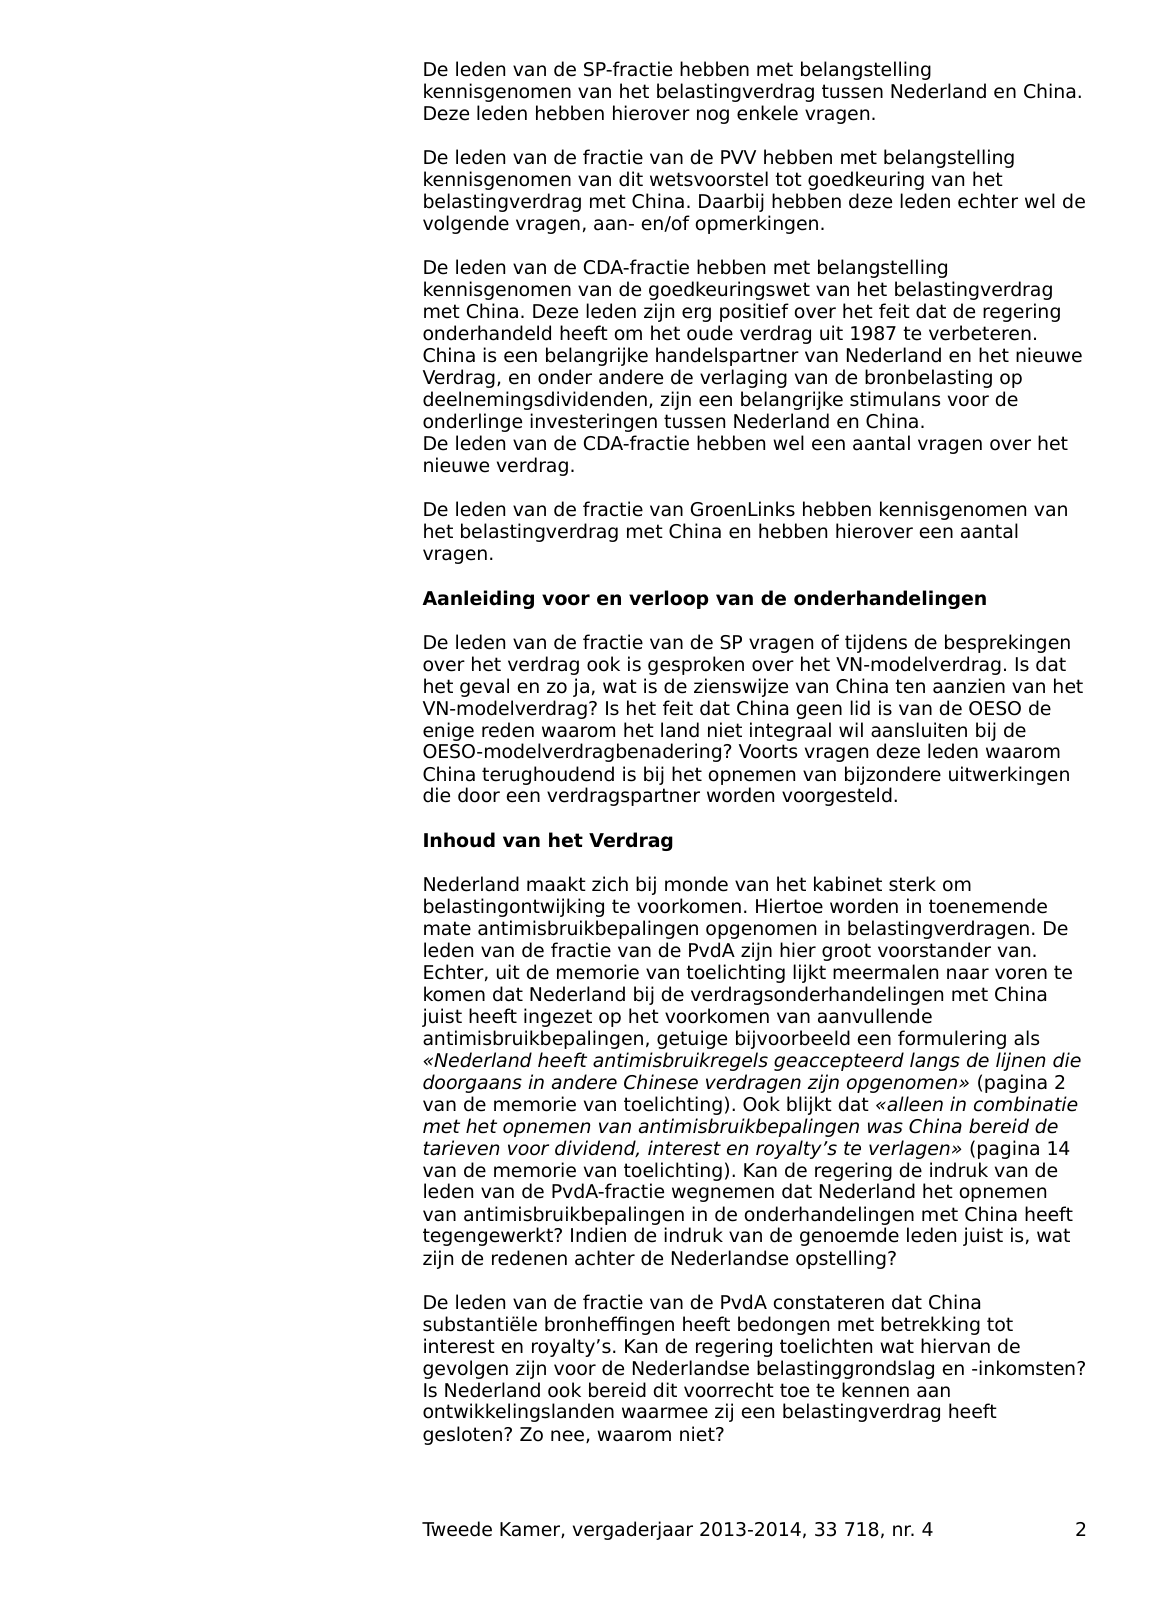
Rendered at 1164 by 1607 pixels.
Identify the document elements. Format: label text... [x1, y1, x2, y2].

text De leden van de fractie van GroenLinks hebben kennisgenomen van het belastingverdrag met China en hebben hierover een aantal vragen. [422, 499, 1087, 565]
text De leden van de SP-fractie hebben met belangstelling kennisgenomen van het belastingverdrag tussen Nederland en China. Deze leden hebben hierover nog enkele vragen. [422, 59, 1087, 125]
subtitle Inhoud van het Verdrag [422, 829, 1087, 852]
text Nederland maakt zich bij monde van het kabinet sterk om belastingontwijking te voorkomen. Hiertoe worden in toenemende mate antimisbruikbepalingen opgenomen in belastingverdragen. De leden van de fractie van de PvdA zijn hier groot voorstander van. Echter, uit de memorie van toelichting lijkt meermalen naar voren te komen dat Nederland bij de verdragsonderhandelingen met China juist heeft ingezet op het voorkomen van aanvullende antimisbruikbepalingen, getuige bijvoorbeeld een formulering als «Nederland heeft antimisbruikregels geaccepteerd langs de lijnen die doorgaans in andere Chinese verdragen zijn opgenomen» (pagina 2 van de memorie van toelichting). Ook blijkt dat «alleen in combinatie met het opnemen van antimisbruikbepalingen was China bereid de tarieven voor dividend, interest en royalty’s te verlagen» (pagina 14 van de memorie van toelichting). Kan de regering de indruk van de leden van de PvdA-fractie wegnemen dat Nederland het opnemen van antimisbruikbepalingen in de onderhandelingen met China heeft tegengewerkt? Indien de indruk van de genoemde leden juist is, wat zijn de redenen achter de Nederlandse opstelling? [422, 874, 1087, 1269]
text De leden van de fractie van de PVV hebben met belangstelling kennisgenomen van dit wetsvoorstel tot goedkeuring van het belastingverdrag met China. Daarbij hebben deze leden echter wel de volgende vragen, aan- en/of opmerkingen. [422, 147, 1087, 235]
text De leden van de fractie van de PvdA constateren dat China substantiële bronheffingen heeft bedongen met betrekking tot interest en royalty’s. Kan de regering toelichten wat hiervan de gevolgen zijn voor de Nederlandse belastinggrondslag en -inkomsten? Is Nederland ook bereid dit voorrecht toe te kennen aan ontwikkelingslanden waarmee zij een belastingverdrag heeft gesloten? Zo nee, waarom niet? [422, 1292, 1087, 1445]
subtitle Aanleiding voor en verloop van de onderhandelingen [422, 587, 1087, 609]
text De leden van de CDA-fractie hebben met belangstelling kennisgenomen van de goedkeuringswet van het belastingverdrag met China. Deze leden zijn erg positief over het feit dat de regering onderhandeld heeft om het oude verdrag uit 1987 te verbeteren. China is een belangrijke handelspartner van Nederland en het nieuwe Verdrag, en onder andere de verlaging van de bronbelasting op deelnemingsdividenden, zijn een belangrijke stimulans voor de onderlinge investeringen tussen Nederland en China. [422, 257, 1087, 433]
text De leden van de fractie van de SP vragen of tijdens de besprekingen over het verdrag ook is gesproken over het VN-modelverdrag. Is dat het geval en zo ja, wat is de zienswijze van China ten aanzien van het VN-modelverdrag? Is het feit dat China geen lid is van de OESO de enige reden waarom het land niet integraal wil aansluiten bij de OESO-modelverdragbenadering? Voorts vragen deze leden waarom China terughoudend is bij het opnemen van bijzondere uitwerkingen die door een verdragspartner worden voorgesteld. [422, 632, 1087, 807]
text De leden van de CDA-fractie hebben wel een aantal vragen over het nieuwe verdrag. [422, 433, 1087, 477]
